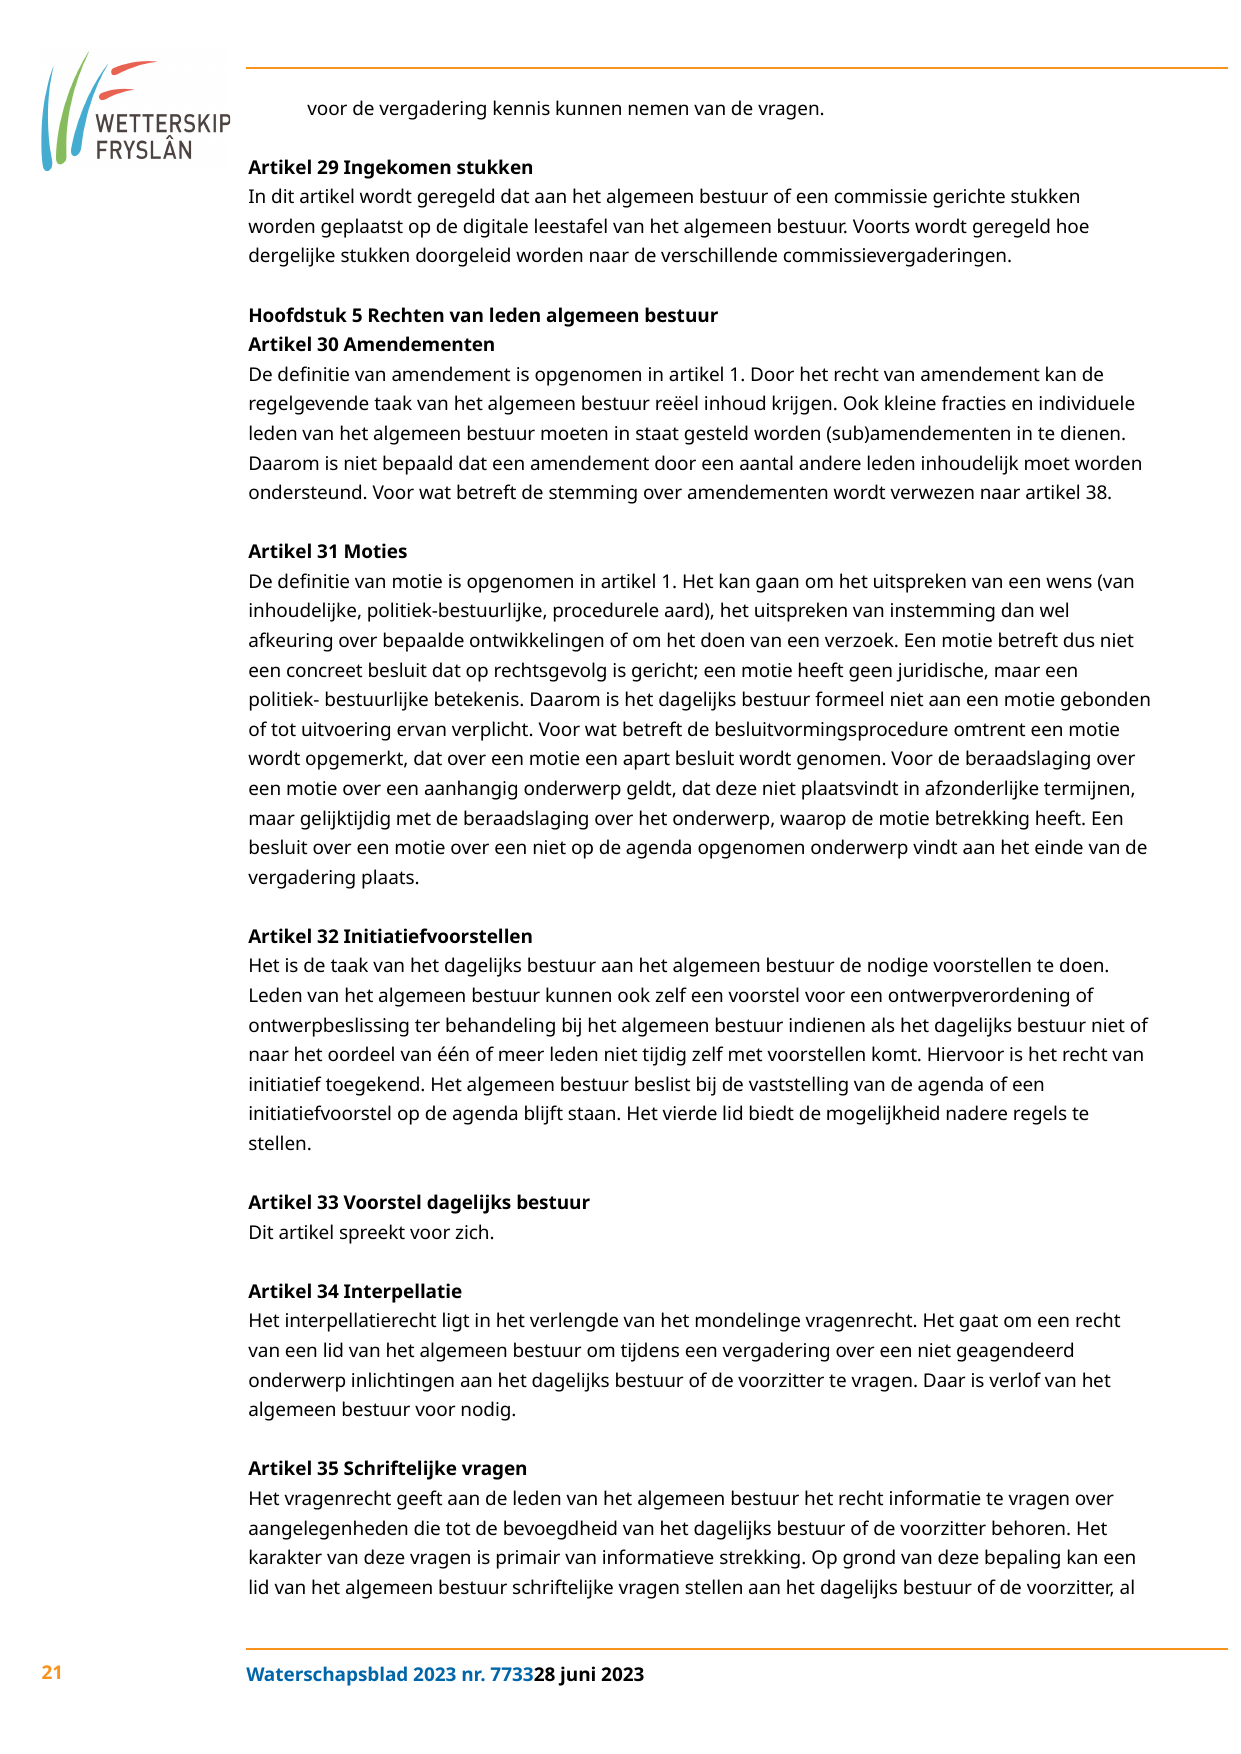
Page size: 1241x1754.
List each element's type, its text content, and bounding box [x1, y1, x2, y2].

text De definitie van amendement is opgenomen in artikel 1. Door het recht van amendement kan de regelgevende taak van het algemeen bestuur reëel inhoud krijgen. Ook kleine fracties en individuele leden van het algemeen bestuur moeten in staat gesteld worden (sub)amendementen in te dienen. Daarom is niet bepaald dat een amendement door een aantal andere leden inhoudelijk moet worden ondersteund. Voor wat betreft de stemming over amendementen wordt verwezen naar artikel 38. [248, 361, 1152, 505]
text Het interpellatierecht ligt in het verlengde van het mondelinge vragenrecht. Het gaat om een recht van een lid van het algemeen bestuur om tijdens een vergadering over een niet geagendeerd onderwerp inlichtingen aan het dagelijks bestuur of de voorzitter te vragen. Daar is verlof van het algemeen bestuur voor nodig. [248, 1308, 1152, 1422]
list voor de vergadering kennis kunnen nemen van de vragen. [248, 95, 1152, 121]
text Artikel 32 Initiatiefvoorstellen [248, 923, 1152, 949]
text Het vragenrecht geeft aan de leden van het algemeen bestuur het recht informatie te vragen over aangelegenheden die tot de bevoegdheid van het dagelijks bestuur of de voorzitter behoren. Het karakter van deze vragen is primair van informatieve strekking. Op grond van deze bepaling kan een lid van het algemeen bestuur schriftelijke vragen stellen aan het dagelijks bestuur of de voorzitter, al [248, 1485, 1152, 1600]
picture [41, 47, 231, 172]
text Het is de taak van het dagelijks bestuur aan het algemeen bestuur de nodige voorstellen te doen. Leden van het algemeen bestuur kunnen ook zelf een voorstel voor een ontwerpverordening of ontwerpbeslissing ter behandeling bij het algemeen bestuur indienen als het dagelijks bestuur niet of naar het oordeel van één of meer leden niet tijdig zelf met voorstellen komt. Hiervoor is het recht van initiatief toegekend. Het algemeen bestuur beslist bij de vaststelling van de agenda of een initiatiefvoorstel op de agenda blijft staan. Het vierde lid biedt de mogelijkheid nadere regels te stellen. [248, 953, 1152, 1156]
text Artikel 30 Amendementen [248, 331, 1152, 357]
text Artikel 33 Voorstel dagelijks bestuur [248, 1189, 1152, 1215]
text Artikel 34 Interpellatie [248, 1278, 1152, 1304]
text De definitie van motie is opgenomen in artikel 1. Het kan gaan om het uitspreken van een wens (van inhoudelijke, politiek-bestuurlijke, procedurele aard), het uitspreken van instemming dan wel afkeuring over bepaalde ontwikkelingen of om het doen van een verzoek. Een motie betreft dus niet een concreet besluit dat op rechtsgevolg is gericht; een motie heeft geen juridische, maar een politiek- bestuurlijke betekenis. Daarom is het dagelijks bestuur formeel niet aan een motie gebonden of tot uitvoering ervan verplicht. Voor wat betreft de besluitvormingsprocedure omtrent een motie wordt opgemerkt, dat over een motie een apart besluit wordt genomen. Voor de beraadslaging over een motie over een aanhangig onderwerp geldt, dat deze niet plaatsvindt in afzonderlijke termijnen, maar gelijktijdig met de beraadslaging over het onderwerp, waarop de motie betrekking heeft. Een besluit over een motie over een niet op de agenda opgenomen onderwerp vindt aan het einde van de vergadering plaats. [248, 568, 1152, 890]
text In dit artikel wordt geregeld dat aan het algemeen bestuur of een commissie gerichte stukken worden geplaatst op de digitale leestafel van het algemeen bestuur. Voorts wordt geregeld hoe dergelijke stukken doorgeleid worden naar de verschillende commissievergaderingen. [248, 183, 1152, 268]
text Artikel 29 Ingekomen stukken [248, 154, 1152, 180]
text Hoofdstuk 5 Rechten van leden algemeen bestuur [248, 302, 1152, 328]
text Dit artikel spreekt voor zich. [248, 1219, 1152, 1245]
text Artikel 35 Schriftelijke vragen [248, 1456, 1152, 1481]
text Artikel 31 Moties [248, 538, 1152, 564]
